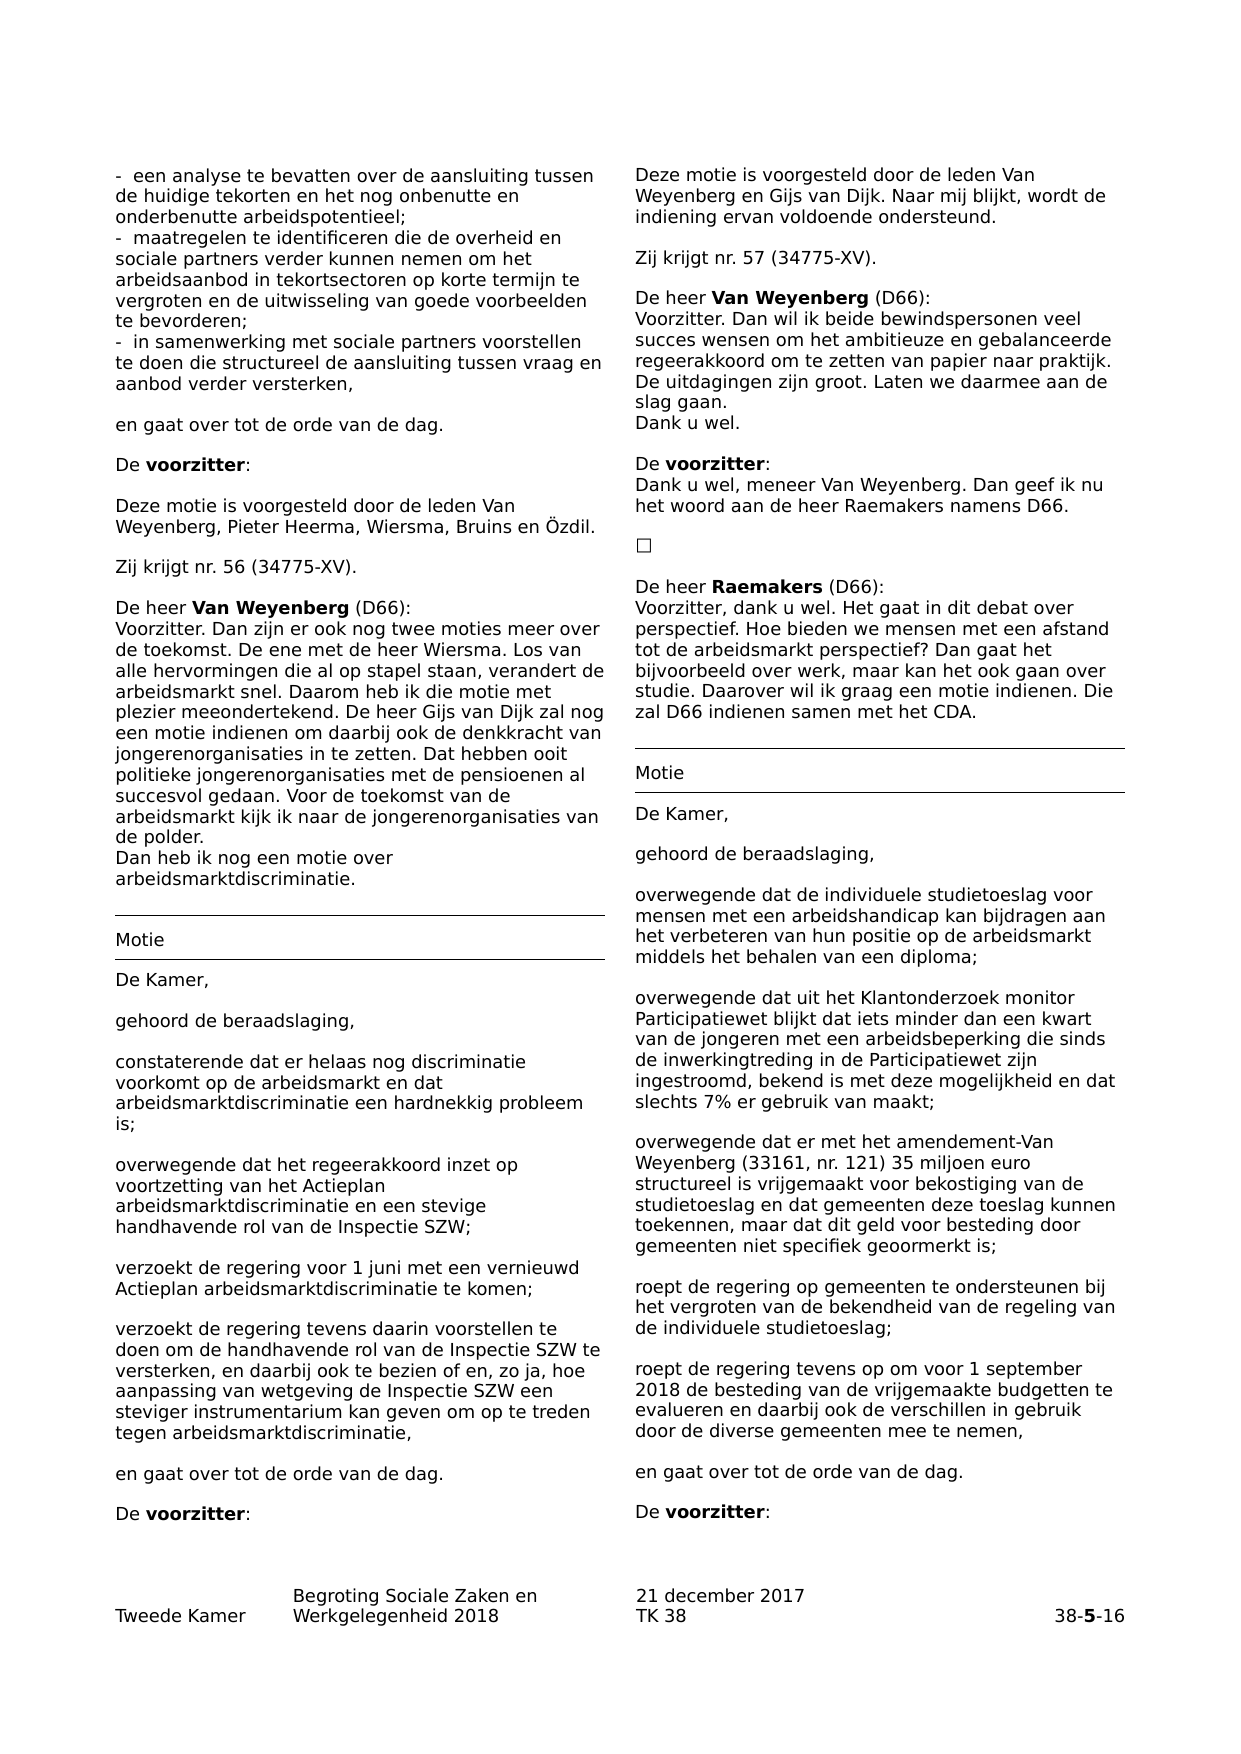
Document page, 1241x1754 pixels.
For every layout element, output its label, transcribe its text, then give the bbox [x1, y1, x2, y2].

text De heer Van Weyenberg (D66): [635, 288, 1125, 309]
text De heer Van Weyenberg (D66): [115, 598, 605, 619]
text roept de regering op gemeenten te ondersteunen bij het vergroten van de bekendheid van de regeling van de individuele studietoeslag; [635, 1277, 1125, 1339]
text overwegende dat het regeerakkoord inzet op voortzetting van het Actieplan arbeidsmarktdiscriminatie en een stevige handhavende rol van de Inspectie SZW; [115, 1155, 605, 1238]
text De Kamer, [115, 970, 605, 991]
text gehoord de beraadslaging, [635, 844, 1125, 865]
text Dank u wel. [635, 413, 1125, 434]
text constaterende dat er helaas nog discriminatie voorkomt op de arbeidsmarkt en dat arbeidsmarktdiscriminatie een hardnekkig probleem is; [115, 1052, 605, 1135]
text gehoord de beraadslaging, [115, 1011, 605, 1032]
text en gaat over tot de orde van de dag. [635, 1462, 1125, 1482]
text De voorzitter: [635, 454, 1125, 475]
text Zij krijgt nr. 57 (34775-XV). [635, 247, 1125, 268]
text overwegende dat er met het amendement-Van Weyenberg (33161, nr. 121) 35 miljoen euro structureel is vrijgemaakt voor bekostiging van de studietoeslag en dat gemeenten deze toeslag kunnen toekennen, maar dat dit geld voor besteding door gemeenten niet specifiek geoormerkt is; [635, 1132, 1125, 1257]
text Deze motie is voorgesteld door de leden Van Weyenberg en Gijs van Dijk. Naar mij blijkt, wordt de indiening ervan voldoende ondersteund. [635, 165, 1125, 227]
text Dank u wel, meneer Van Weyenberg. Dan geef ik nu het woord aan de heer Raemakers namens D66. [635, 475, 1125, 516]
text De heer Raemakers (D66): [635, 577, 1125, 598]
text Dan heb ik nog een motie over arbeidsmarktdiscriminatie. [115, 848, 605, 890]
text overwegende dat uit het Klantonderzoek monitor Participatiewet blijkt dat iets minder dan een kwart van de jongeren met een arbeidsbeperking die sinds de inwerkingtreding in de Participatiewet zijn ingestroomd, bekend is met deze mogelijkheid en dat slechts 7% er gebruik van maakt; [635, 988, 1125, 1112]
text verzoekt de regering tevens daarin voorstellen te doen om de handhavende rol van de Inspectie SZW te versterken, en daarbij ook te bezien of en, zo ja, hoe aanpassing van wetgeving de Inspectie SZW een steviger instrumentarium kan geven om op te treden tegen arbeidsmarktdiscriminatie, [115, 1319, 605, 1443]
text De voorzitter: [635, 1502, 1125, 1523]
list een analyse te bevatten over de aansluiting tussen de huidige tekorten en het nog onbenutte en onderbenutte arbeidspotentieel; [115, 165, 605, 228]
text verzoekt de regering voor 1 juni met een vernieuwd Actieplan arbeidsmarktdiscriminatie te komen; [115, 1258, 605, 1299]
list in samenwerking met sociale partners voorstellen te doen die structureel de aansluiting tussen vraag en aanbod verder versterken, [115, 332, 605, 394]
text ⬜ [635, 536, 1125, 557]
text overwegende dat de individuele studietoeslag voor mensen met een arbeidshandicap kan bijdragen aan het verbeteren van hun positie op de arbeidsmarkt middels het behalen van een diploma; [635, 885, 1125, 968]
list maatregelen te identificeren die de overheid en sociale partners verder kunnen nemen om het arbeidsaanbod in tekortsectoren op korte termijn te vergroten en de uitwisseling van goede voorbeelden te bevorderen; [115, 228, 605, 332]
text roept de regering tevens op om voor 1 september 2018 de besteding van de vrijgemaakte budgetten te evalueren en daarbij ook de verschillen in gebruik door de diverse gemeenten mee te nemen, [635, 1359, 1125, 1442]
text en gaat over tot de orde van de dag. [115, 1463, 605, 1484]
text Zij krijgt nr. 56 (34775-XV). [115, 557, 605, 578]
text De voorzitter: [115, 1504, 605, 1525]
text Motie [115, 929, 605, 950]
text Voorzitter. Dan wil ik beide bewindspersonen veel succes wensen om het ambitieuze en gebalanceerde regeerakkoord om te zetten van papier naar praktijk. De uitdagingen zijn groot. Laten we daarmee aan de slag gaan. [635, 309, 1125, 413]
text De voorzitter: [115, 455, 605, 476]
text Voorzitter, dank u wel. Het gaat in dit debat over perspectief. Hoe bieden we mensen met een afstand tot de arbeidsmarkt perspectief? Dan gaat het bijvoorbeeld over werk, maar kan het ook gaan over studie. Daarover wil ik graag een motie indienen. Die zal D66 indienen samen met het CDA. [635, 598, 1125, 723]
text Deze motie is voorgesteld door de leden Van Weyenberg, Pieter Heerma, Wiersma, Bruins en Özdil. [115, 496, 605, 537]
text De Kamer, [635, 803, 1125, 824]
text Voorzitter. Dan zijn er ook nog twee moties meer over de toekomst. De ene met de heer Wiersma. Los van alle hervormingen die al op stapel staan, verandert de arbeidsmarkt snel. Daarom heb ik die motie met plezier meeondertekend. De heer Gijs van Dijk zal nog een motie indienen om daarbij ook de denkkracht van jongerenorganisaties in te zetten. Dat hebben ooit politieke jongerenorganisaties met de pensioenen al succesvol gedaan. Voor de toekomst van de arbeidsmarkt kijk ik naar de jongerenorganisaties van de polder. [115, 619, 605, 848]
text en gaat over tot de orde van de dag. [115, 414, 605, 435]
text Motie [635, 763, 1125, 783]
